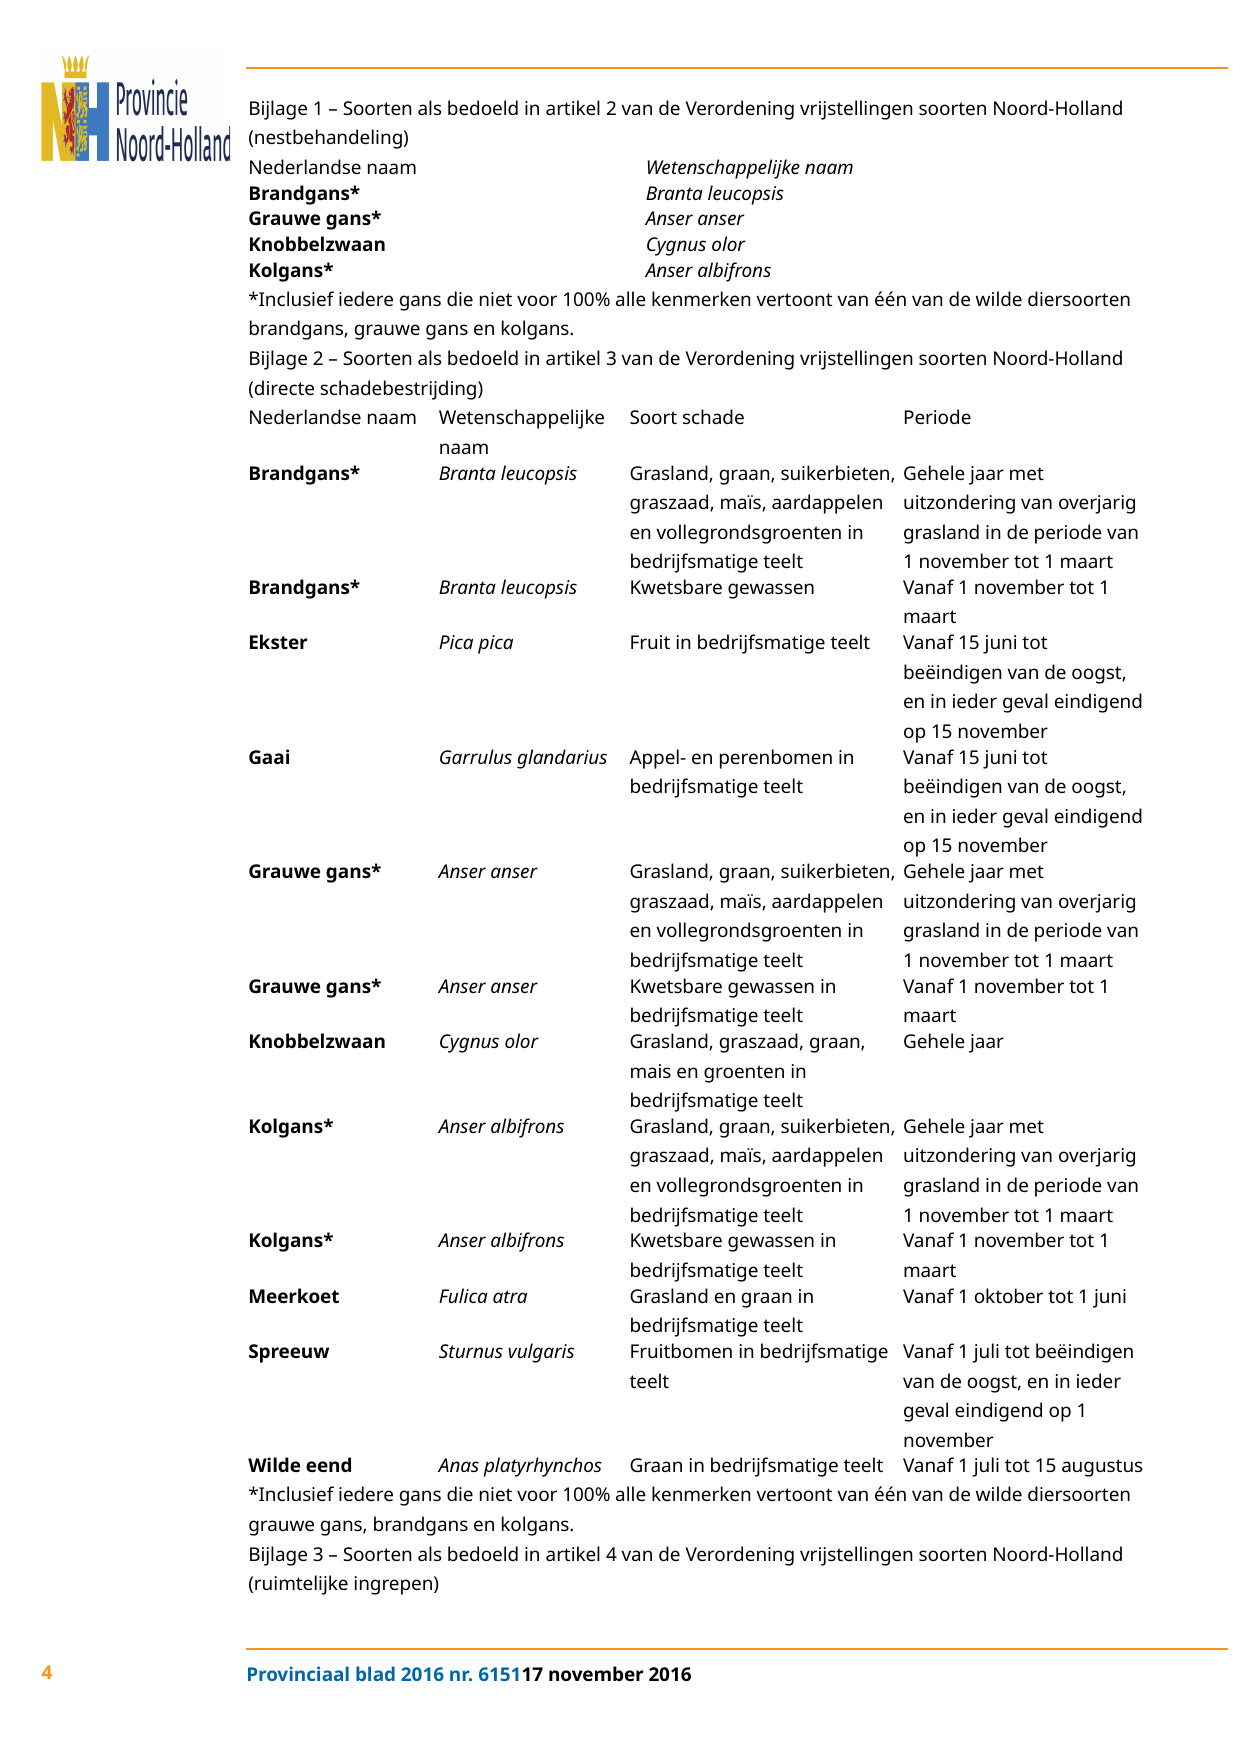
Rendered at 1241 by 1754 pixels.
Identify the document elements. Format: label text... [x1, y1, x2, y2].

table_cell Gehele jaar met uitzondering van overjarig grasland in de periode van 1 november tot 1 maart [903, 1113, 1152, 1228]
table_cell Kolgans* [248, 1113, 439, 1228]
table_header Nederlandse naam [248, 404, 439, 460]
table_cell Branta leucopsis [439, 574, 629, 629]
table_cell Kolgans* [248, 257, 646, 283]
table_cell Fruitbomen in bedrijfsmatige teelt [629, 1338, 903, 1453]
table_cell Vanaf 1 november tot 1 maart [903, 973, 1152, 1028]
table_cell Vanaf 1 november tot 1 maart [903, 1228, 1152, 1283]
table_cell Cygnus olor [439, 1028, 629, 1113]
table_cell Wilde eend [248, 1453, 439, 1478]
table_cell Vanaf 1 november tot 1 maart [903, 574, 1152, 629]
table_cell Spreeuw [248, 1338, 439, 1453]
table_cell Brandgans* [248, 460, 439, 574]
table_cell Anser albifrons [646, 257, 1152, 283]
table_cell Graan in bedrijfsmatige teelt [629, 1453, 903, 1478]
table_cell Anser albifrons [439, 1113, 629, 1228]
table_cell Meerkoet [248, 1283, 439, 1338]
text Bijlage 1 – Soorten als bedoeld in artikel 2 van de Verordening vrijstellingen soorten Noord-Holland (nestbehandeling) [248, 95, 1152, 150]
table_cell Knobbelzwaan [248, 1028, 439, 1113]
table_cell Anser anser [439, 859, 629, 973]
table_cell Grauwe gans* [248, 859, 439, 973]
table_header Periode [903, 404, 1152, 460]
table_cell Vanaf 15 juni tot beëindigen van de oogst, en in ieder geval eindigend op 15 november [903, 630, 1152, 744]
table_cell Branta leucopsis [646, 180, 1152, 206]
text *Inclusief iedere gans die niet voor 100% alle kenmerken vertoont van één van de wilde diersoorten grauwe gans, brandgans en kolgans. [248, 1482, 1152, 1537]
table_cell Anser albifrons [439, 1228, 629, 1283]
table_cell Knobbelzwaan [248, 231, 646, 257]
table_cell Kwetsbare gewassen [629, 574, 903, 629]
table_cell Grasland, graszaad, graan, mais en groenten in bedrijfsmatige teelt [629, 1028, 903, 1113]
table_cell Brandgans* [248, 574, 439, 629]
table_cell Branta leucopsis [439, 460, 629, 574]
table_cell Gehele jaar [903, 1028, 1152, 1113]
table_cell Kwetsbare gewassen in bedrijfsmatige teelt [629, 1228, 903, 1283]
table_cell Pica pica [439, 630, 629, 744]
table_cell Garrulus glandarius [439, 744, 629, 858]
table_cell Fulica atra [439, 1283, 629, 1338]
text *Inclusief iedere gans die niet voor 100% alle kenmerken vertoont van één van de wilde diersoorten brandgans, grauwe gans en kolgans. [248, 286, 1152, 341]
table_cell Vanaf 1 juli tot 15 augustus [903, 1453, 1152, 1478]
table_cell Appel- en perenbomen in bedrijfsmatige teelt [629, 744, 903, 858]
table_cell Gaai [248, 744, 439, 858]
table_cell Anser anser [439, 973, 629, 1028]
table_cell Ekster [248, 630, 439, 744]
table_cell Grasland, graan, suikerbieten, graszaad, maïs, aardappelen en vollegrondsgroenten in bedrijfsmatige teelt [629, 859, 903, 973]
table_header Wetenschappelijke naam [439, 404, 629, 460]
table_cell Gehele jaar met uitzondering van overjarig grasland in de periode van 1 november tot 1 maart [903, 859, 1152, 973]
table_cell Anser anser [646, 206, 1152, 231]
table_cell Vanaf 1 oktober tot 1 juni [903, 1283, 1152, 1338]
table_cell Kwetsbare gewassen in bedrijfsmatige teelt [629, 973, 903, 1028]
text Bijlage 3 – Soorten als bedoeld in artikel 4 van de Verordening vrijstellingen soorten Noord-Holland (ruimtelijke ingrepen) [248, 1541, 1152, 1596]
table_cell Gehele jaar met uitzondering van overjarig grasland in de periode van 1 november tot 1 maart [903, 460, 1152, 574]
table_cell Grauwe gans* [248, 206, 646, 231]
table_cell Grauwe gans* [248, 973, 439, 1028]
table_header Nederlandse naam [248, 154, 646, 180]
table_header Wetenschappelijke naam [646, 154, 1152, 180]
table_cell Sturnus vulgaris [439, 1338, 629, 1453]
table_cell Anas platyrhynchos [439, 1453, 629, 1478]
table_cell Fruit in bedrijfsmatige teelt [629, 630, 903, 744]
table_cell Kolgans* [248, 1228, 439, 1283]
table_cell Grasland, graan, suikerbieten, graszaad, maïs, aardappelen en vollegrondsgroenten in bedrijfsmatige teelt [629, 460, 903, 574]
table_cell Grasland en graan in bedrijfsmatige teelt [629, 1283, 903, 1338]
picture [41, 47, 231, 172]
table_cell Grasland, graan, suikerbieten, graszaad, maïs, aardappelen en vollegrondsgroenten in bedrijfsmatige teelt [629, 1113, 903, 1228]
table_header Soort schade [629, 404, 903, 460]
table_cell Cygnus olor [646, 231, 1152, 257]
table_cell Vanaf 1 juli tot beëindigen van de oogst, en in ieder geval eindigend op 1 november [903, 1338, 1152, 1453]
table_cell Vanaf 15 juni tot beëindigen van de oogst, en in ieder geval eindigend op 15 november [903, 744, 1152, 858]
text Bijlage 2 – Soorten als bedoeld in artikel 3 van de Verordening vrijstellingen soorten Noord-Holland (directe schadebestrijding) [248, 345, 1152, 400]
table_cell Brandgans* [248, 180, 646, 206]
